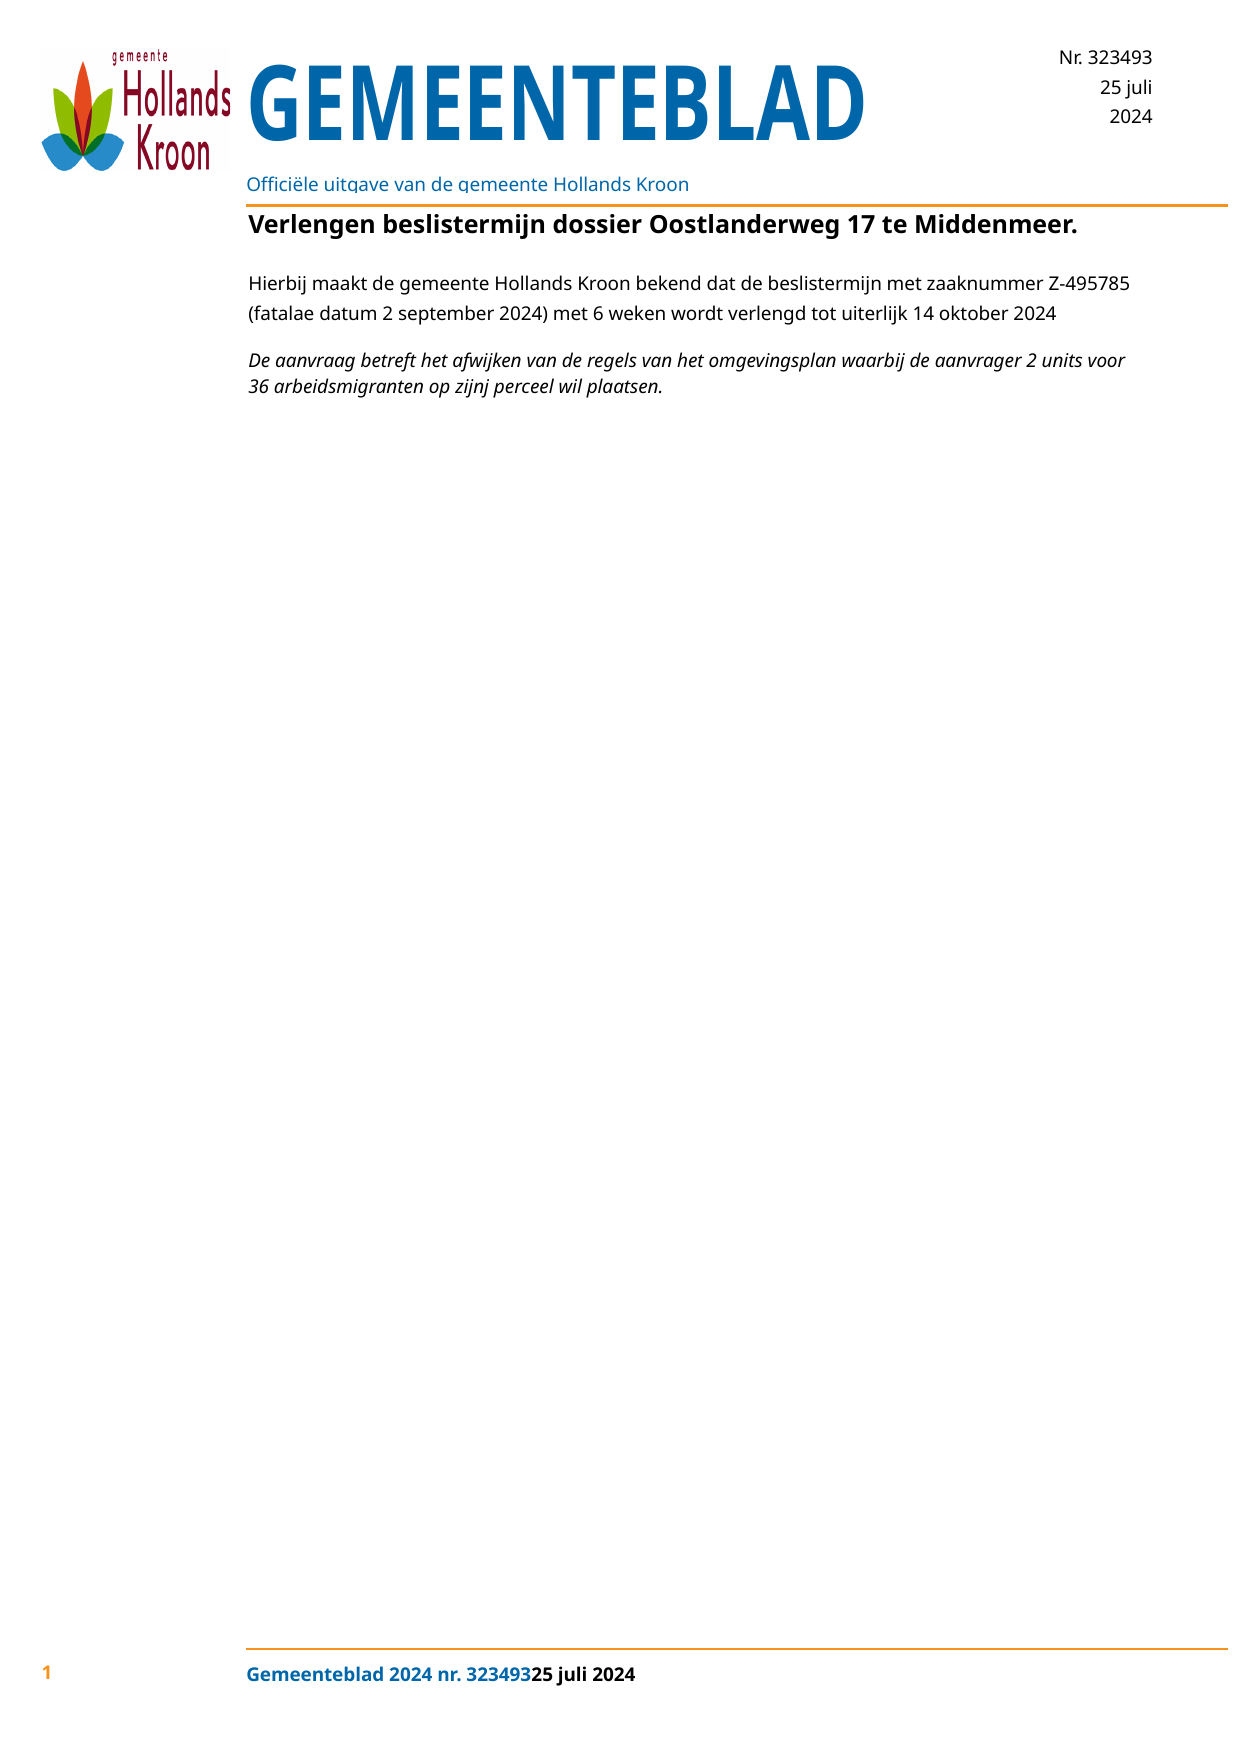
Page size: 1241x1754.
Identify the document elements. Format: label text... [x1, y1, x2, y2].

picture [41, 47, 231, 172]
text Hierbij maakt de gemeente Hollands Kroon bekend dat de beslistermijn met zaaknummer Z-495785 (fatalae datum 2 september 2024) met 6 weken wordt verlengd tot uiterlijk 14 oktober 2024 [248, 270, 1152, 326]
text Verlengen beslistermijn dossier Oostlanderweg 17 te Middenmeer. [248, 207, 1152, 241]
text De aanvraag betreft het afwijken van de regels van het omgevingsplan waarbij de aanvrager 2 units voor 36 arbeidsmigranten op zijnj perceel wil plaatsen. [248, 348, 1152, 399]
